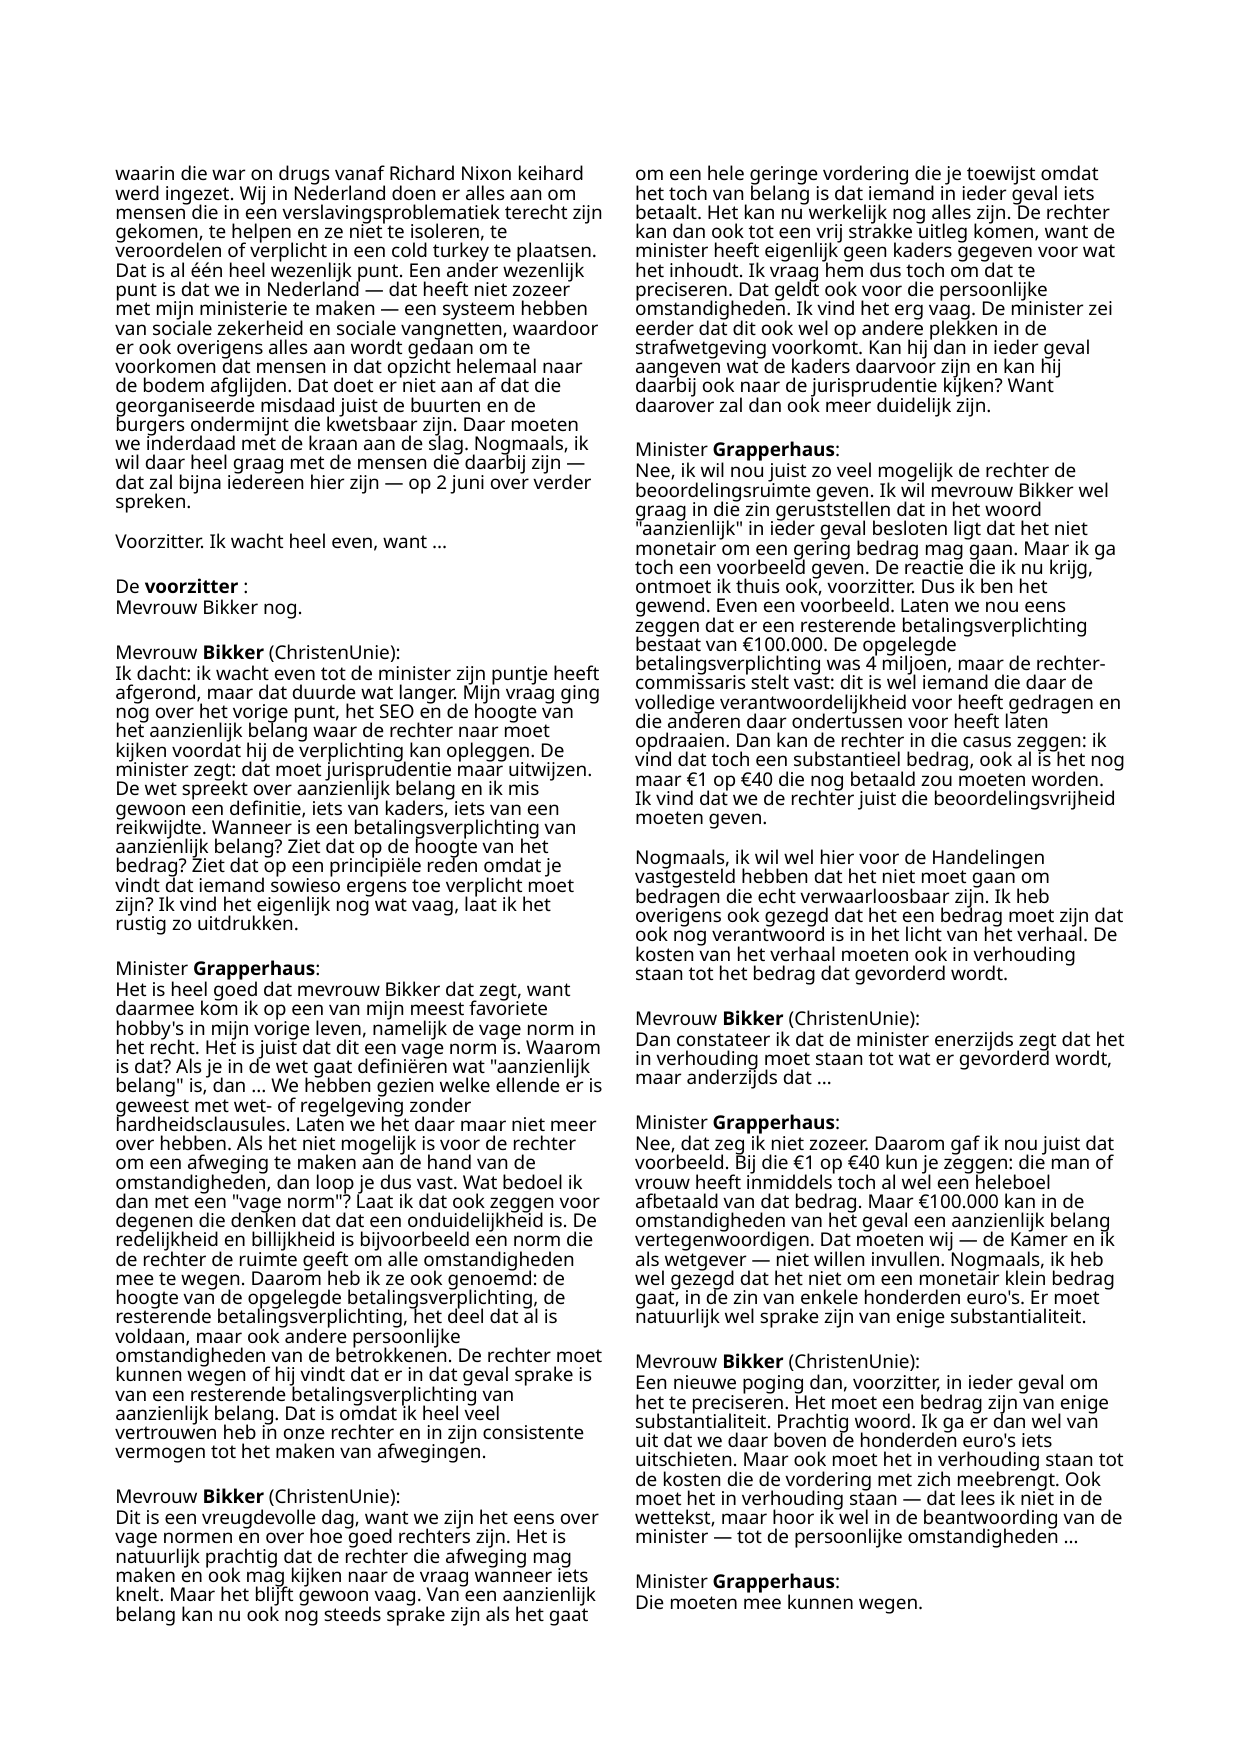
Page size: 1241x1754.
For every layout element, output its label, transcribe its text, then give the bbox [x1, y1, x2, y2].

text Een nieuwe poging dan, voorzitter, in ieder geval om het te preciseren. Het moet een bedrag zijn van enige substantialiteit. Prachtig woord. Ik ga er dan wel van uit dat we daar boven de honderden euro's iets uitschieten. Maar ook moet het in verhouding staan tot de kosten die de vordering met zich meebrengt. Ook moet het in verhouding staan — dat lees ik niet in de wettekst, maar hoor ik wel in de beantwoording van de minister — tot de persoonlijke omstandigheden … [635, 1374, 1125, 1548]
text Dan constateer ik dat de minister enerzijds zegt dat het in verhouding moet staan tot wat er gevorderd wordt, maar anderzijds dat … [635, 1031, 1125, 1088]
text Dit is een vreugdevolle dag, want we zijn het eens over vage normen en over hoe goed rechters zijn. Het is natuurlijk prachtig dat de rechter die afweging mag maken en ook mag kijken naar de vraag wanneer iets knelt. Maar het blijft gewoon vaag. Van een aanzienlijk belang kan nu ook nog steeds sprake zijn als het gaat [115, 1509, 605, 1625]
text Mevrouw Bikker nog. [115, 599, 605, 618]
text Nee, ik wil nou juist zo veel mogelijk de rechter de beoordelingsruimte geven. Ik wil mevrouw Bikker wel graag in die zin geruststellen dat in het woord "aanzienlijk" in ieder geval besloten ligt dat het niet monetair om een gering bedrag mag gaan. Maar ik ga toch een voorbeeld geven. De reactie die ik nu krijg, ontmoet ik thuis ook, voorzitter. Dus ik ben het gewend. Even een voorbeeld. Laten we nou eens zeggen dat er een resterende betalingsverplichting bestaat van €100.000. De opgelegde betalingsverplichting was 4 miljoen, maar de rechter-commissaris stelt vast: dit is wel iemand die daar de volledige verantwoordelijkheid voor heeft gedragen en die anderen daar ondertussen voor heeft laten opdraaien. Dan kan de rechter in die casus zeggen: ik vind dat toch een substantieel bedrag, ook al is het nog maar €1 op €40 die nog betaald zou moeten worden. Ik vind dat we de rechter juist die beoordelingsvrijheid moeten geven. [635, 462, 1125, 828]
text Minister Grapperhaus: [635, 437, 1125, 462]
text waarin die war on drugs vanaf Richard Nixon keihard werd ingezet. Wij in Nederland doen er alles aan om mensen die in een verslavingsproblematiek terecht zijn gekomen, te helpen en ze niet te isoleren, te veroordelen of verplicht in een cold turkey te plaatsen. Dat is al één heel wezenlijk punt. Een ander wezenlijk punt is dat we in Nederland — dat heeft niet zozeer met mijn ministerie te maken — een systeem hebben van sociale zekerheid en sociale vangnetten, waardoor er ook overigens alles aan wordt gedaan om te voorkomen dat mensen in dat opzicht helemaal naar de bodem afglijden. Dat doet er niet aan af dat die georganiseerde misdaad juist de buurten en de burgers ondermijnt die kwetsbaar zijn. Daar moeten we inderdaad met de kraan aan de slag. Nogmaals, ik wil daar heel graag met de mensen die daarbij zijn — dat zal bijna iedereen hier zijn — op 2 juni over verder spreken. [115, 165, 605, 512]
text Mevrouw Bikker (ChristenUnie): [635, 1349, 1125, 1374]
text Nee, dat zeg ik niet zozeer. Daarom gaf ik nou juist dat voorbeeld. Bij die €1 op €40 kun je zeggen: die man of vrouw heeft inmiddels toch al wel een heleboel afbetaald van dat bedrag. Maar €100.000 kan in de omstandigheden van het geval een aanzienlijk belang vertegenwoordigen. Dat moeten wij — de Kamer en ik als wetgever — niet willen invullen. Nogmaals, ik heb wel gezegd dat het niet om een monetair klein bedrag gaat, in de zin van enkele honderden euro's. Er moet natuurlijk wel sprake zijn van enige substantialiteit. [635, 1135, 1125, 1328]
text Mevrouw Bikker (ChristenUnie): [115, 1483, 605, 1509]
text Minister Grapperhaus: [635, 1109, 1125, 1135]
text Die moeten mee kunnen wegen. [635, 1594, 1125, 1614]
text om een hele geringe vordering die je toewijst omdat het toch van belang is dat iemand in ieder geval iets betaalt. Het kan nu werkelijk nog alles zijn. De rechter kan dan ook tot een vrij strakke uitleg komen, want de minister heeft eigenlijk geen kaders gegeven voor wat het inhoudt. Ik vraag hem dus toch om dat te preciseren. Dat geldt ook voor die persoonlijke omstandigheden. Ik vind het erg vaag. De minister zei eerder dat dit ook wel op andere plekken in de strafwetgeving voorkomt. Kan hij dan in ieder geval aangeven wat de kaders daarvoor zijn en kan hij daarbij ook naar de jurisprudentie kijken? Want daarover zal dan ook meer duidelijk zijn. [635, 165, 1125, 416]
text Minister Grapperhaus: [635, 1569, 1125, 1594]
text Nogmaals, ik wil wel hier voor de Handelingen vastgesteld hebben dat het niet moet gaan om bedragen die echt verwaarloosbaar zijn. Ik heb overigens ook gezegd dat het een bedrag moet zijn dat ook nog verantwoord is in het licht van het verhaal. De kosten van het verhaal moeten ook in verhouding staan tot het bedrag dat gevorderd wordt. [635, 849, 1125, 984]
text Mevrouw Bikker (ChristenUnie): [115, 639, 605, 664]
text Het is heel goed dat mevrouw Bikker dat zegt, want daarmee kom ik op een van mijn meest favoriete hobby's in mijn vorige leven, namelijk de vage norm in het recht. Het is juist dat dit een vage norm is. Waarom is dat? Als je in de wet gaat definiëren wat "aanzienlijk belang" is, dan ... We hebben gezien welke ellende er is geweest met wet- of regelgeving zonder hardheidsclausules. Laten we het daar maar niet meer over hebben. Als het niet mogelijk is voor de rechter om een afweging te maken aan de hand van de omstandigheden, dan loop je dus vast. Wat bedoel ik dan met een "vage norm"? Laat ik dat ook zeggen voor degenen die denken dat dat een onduidelijkheid is. De redelijkheid en billijkheid is bijvoorbeeld een norm die de rechter de ruimte geeft om alle omstandigheden mee te wegen. Daarom heb ik ze ook genoemd: de hoogte van de opgelegde betalingsverplichting, de resterende betalingsverplichting, het deel dat al is voldaan, maar ook andere persoonlijke omstandigheden van de betrokkenen. De rechter moet kunnen wegen of hij vindt dat er in dat geval sprake is van een resterende betalingsverplichting van aanzienlijk belang. Dat is omdat ik heel veel vertrouwen heb in onze rechter en in zijn consistente vermogen tot het maken van afwegingen. [115, 981, 605, 1463]
text Minister Grapperhaus: [115, 955, 605, 981]
text Voorzitter. Ik wacht heel even, want ... [115, 533, 605, 552]
text De voorzitter : [115, 573, 605, 599]
text Ik dacht: ik wacht even tot de minister zijn puntje heeft afgerond, maar dat duurde wat langer. Mijn vraag ging nog over het vorige punt, het SEO en de hoogte van het aanzienlijk belang waar de rechter naar moet kijken voordat hij de verplichting kan opleggen. De minister zegt: dat moet jurisprudentie maar uitwijzen. De wet spreekt over aanzienlijk belang en ik mis gewoon een definitie, iets van kaders, iets van een reikwijdte. Wanneer is een betalingsverplichting van aanzienlijk belang? Ziet dat op de hoogte van het bedrag? Ziet dat op een principiële reden omdat je vindt dat iemand sowieso ergens toe verplicht moet zijn? Ik vind het eigenlijk nog wat vaag, laat ik het rustig zo uitdrukken. [115, 664, 605, 934]
text Mevrouw Bikker (ChristenUnie): [635, 1005, 1125, 1031]
